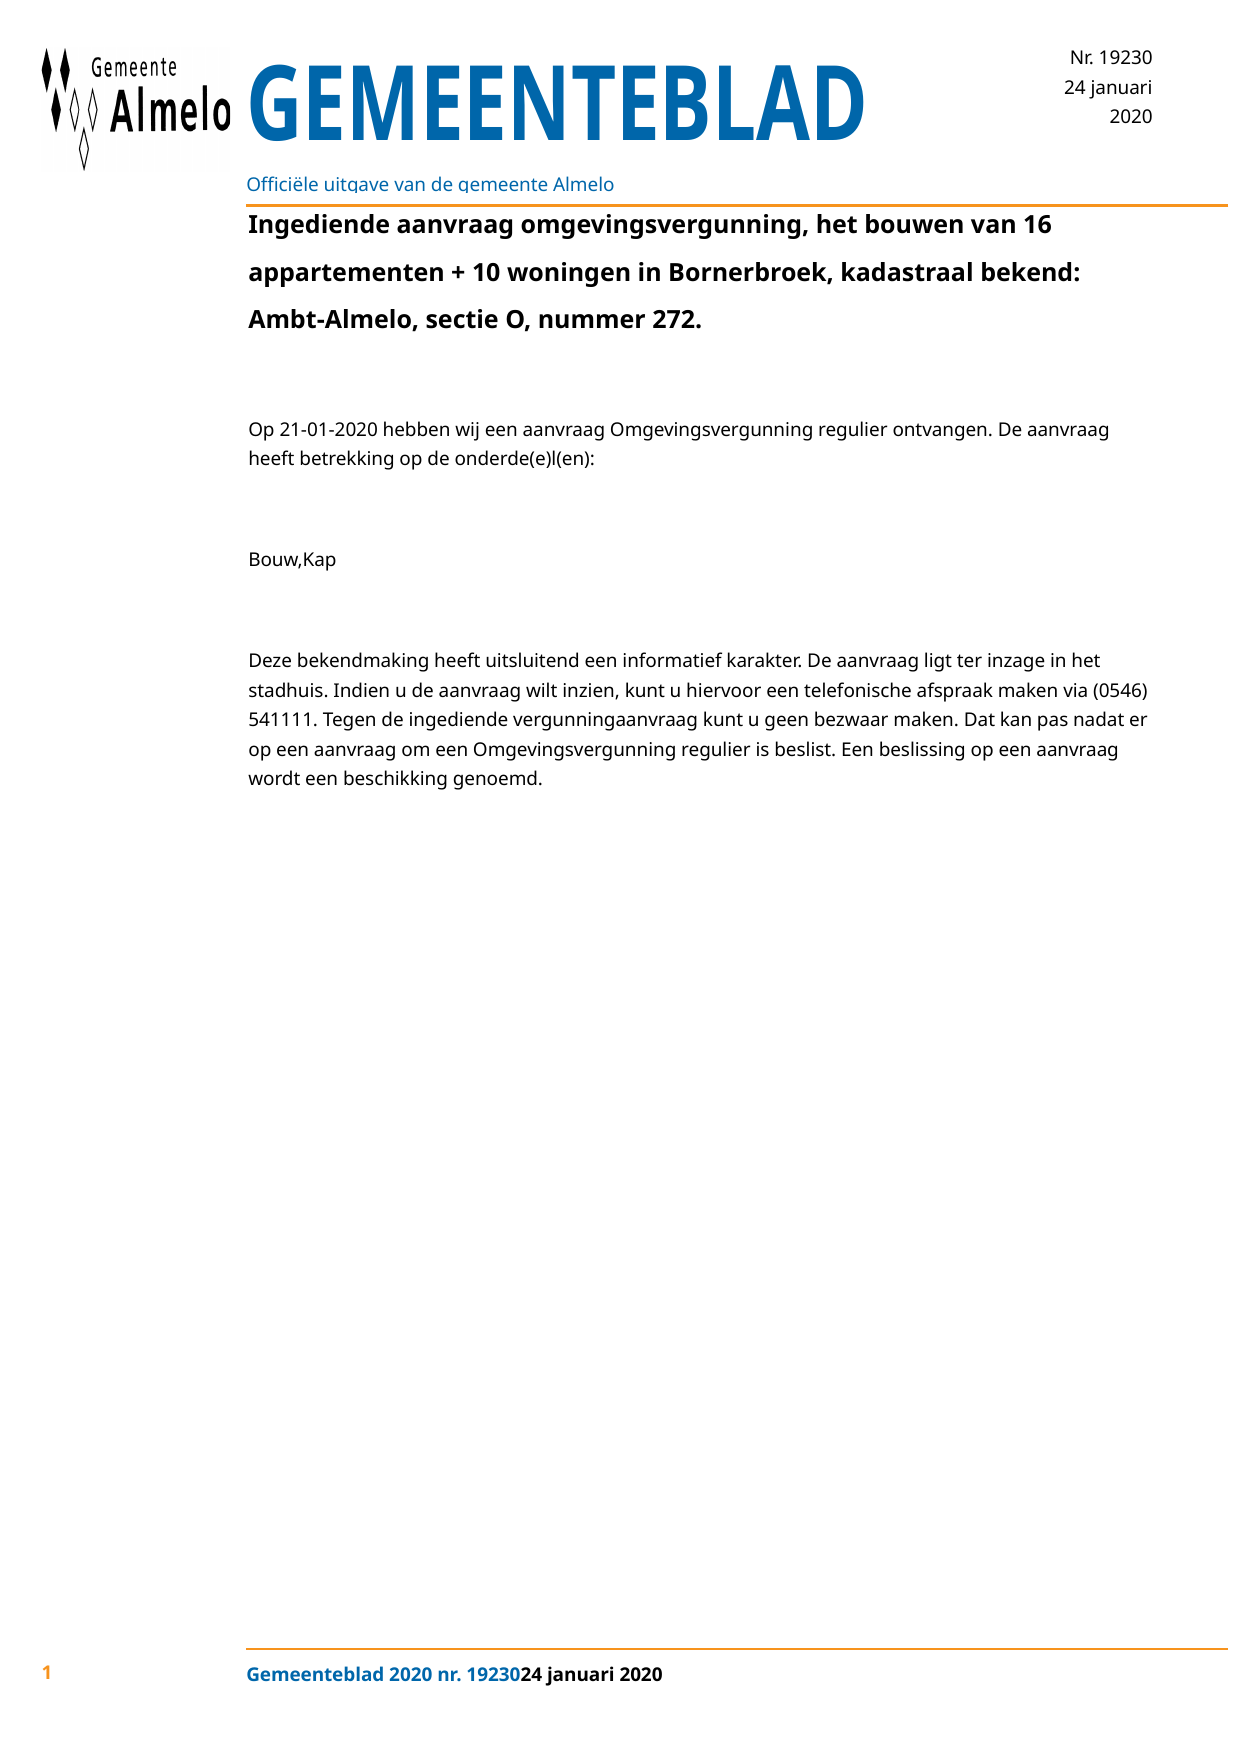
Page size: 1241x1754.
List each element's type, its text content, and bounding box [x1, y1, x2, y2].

text Op 21-01-2020 hebben wij een aanvraag Omgevingsvergunning regulier ontvangen. De aanvraag heeft betrekking op de onderde(e)l(en): [248, 416, 1152, 471]
text Bouw,Kap [248, 546, 1152, 572]
text Deze bekendmaking heeft uitsluitend een informatief karakter. De aanvraag ligt ter inzage in het stadhuis. Indien u de aanvraag wilt inzien, kunt u hiervoor een telefonische afspraak maken via (0546) 541111. Tegen de ingediende vergunningaanvraag kunt u geen bezwaar maken. Dat kan pas nadat er op een aanvraag om een Omgevingsvergunning regulier is beslist. Een beslissing op een aanvraag wordt een beschikking genoemd. [248, 647, 1152, 791]
picture [41, 47, 231, 172]
text Ingediende aanvraag omgevingsvergunning, het bouwen van 16 appartementen + 10 woningen in Bornerbroek, kadastraal bekend: Ambt-Almelo, sectie O, nummer 272. [248, 207, 1152, 336]
